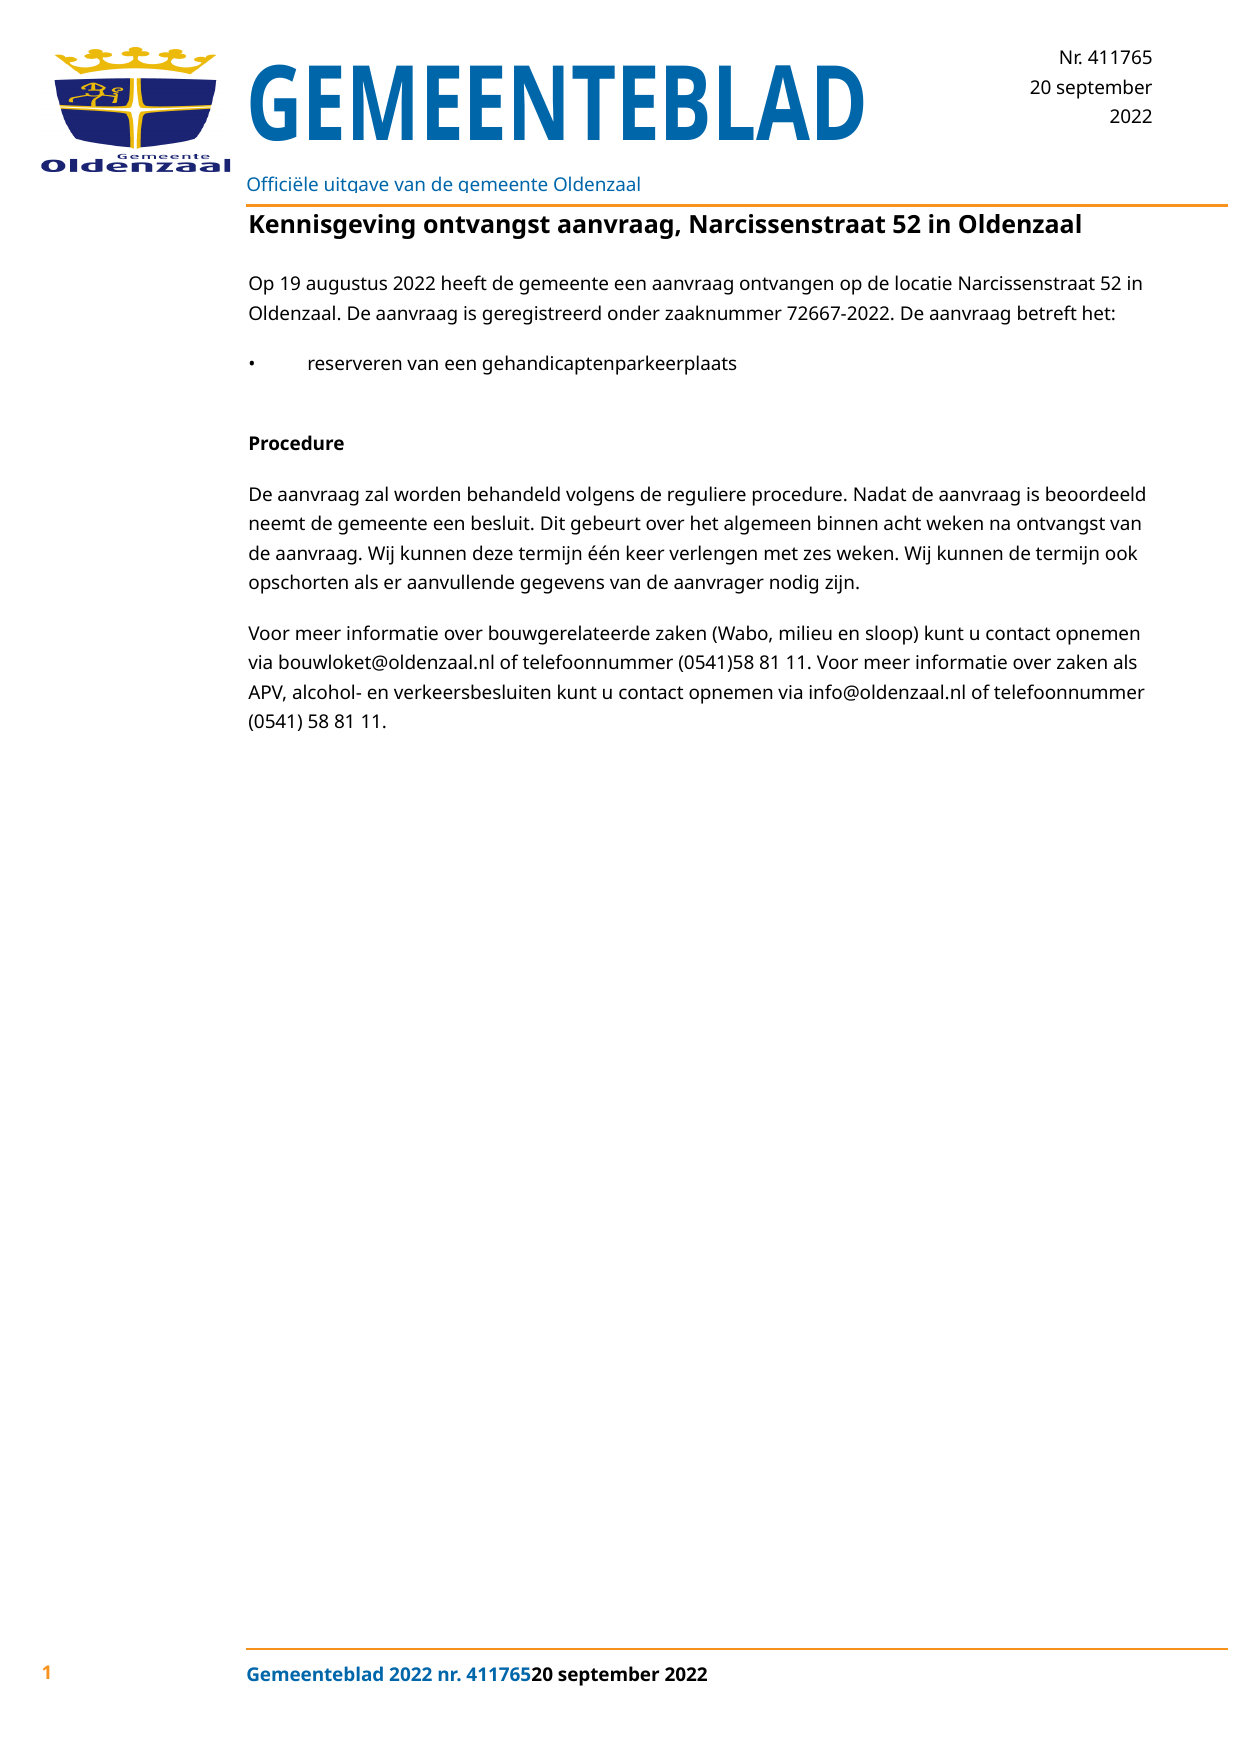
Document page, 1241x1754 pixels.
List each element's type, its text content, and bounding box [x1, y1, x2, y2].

text Voor meer informatie over bouwgerelateerde zaken (Wabo, milieu en sloop) kunt u contact opnemen via bouwloket@oldenzaal.nl of telefoonnummer (0541)58 81 11. Voor meer informatie over zaken als APV, alcohol- en verkeersbesluiten kunt u contact opnemen via info@oldenzaal.nl of telefoonnummer (0541) 58 81 11. [248, 620, 1152, 734]
text Procedure [248, 430, 1152, 456]
picture [41, 47, 231, 172]
text De aanvraag zal worden behandeld volgens de reguliere procedure. Nadat de aanvraag is beoordeeld neemt de gemeente een besluit. Dit gebeurt over het algemeen binnen acht weken na ontvangst van de aanvraag. Wij kunnen deze termijn één keer verlengen met zes weken. Wij kunnen de termijn ook opschorten als er aanvullende gegevens van de aanvrager nodig zijn. [248, 481, 1152, 595]
list reserveren van een gehandicaptenparkeerplaats [248, 350, 1152, 376]
text Kennisgeving ontvangst aanvraag, Narcissenstraat 52 in Oldenzaal [248, 207, 1152, 241]
text Op 19 augustus 2022 heeft de gemeente een aanvraag ontvangen op de locatie Narcissenstraat 52 in Oldenzaal. De aanvraag is geregistreerd onder zaaknummer 72667-2022. De aanvraag betreft het: [248, 270, 1152, 326]
